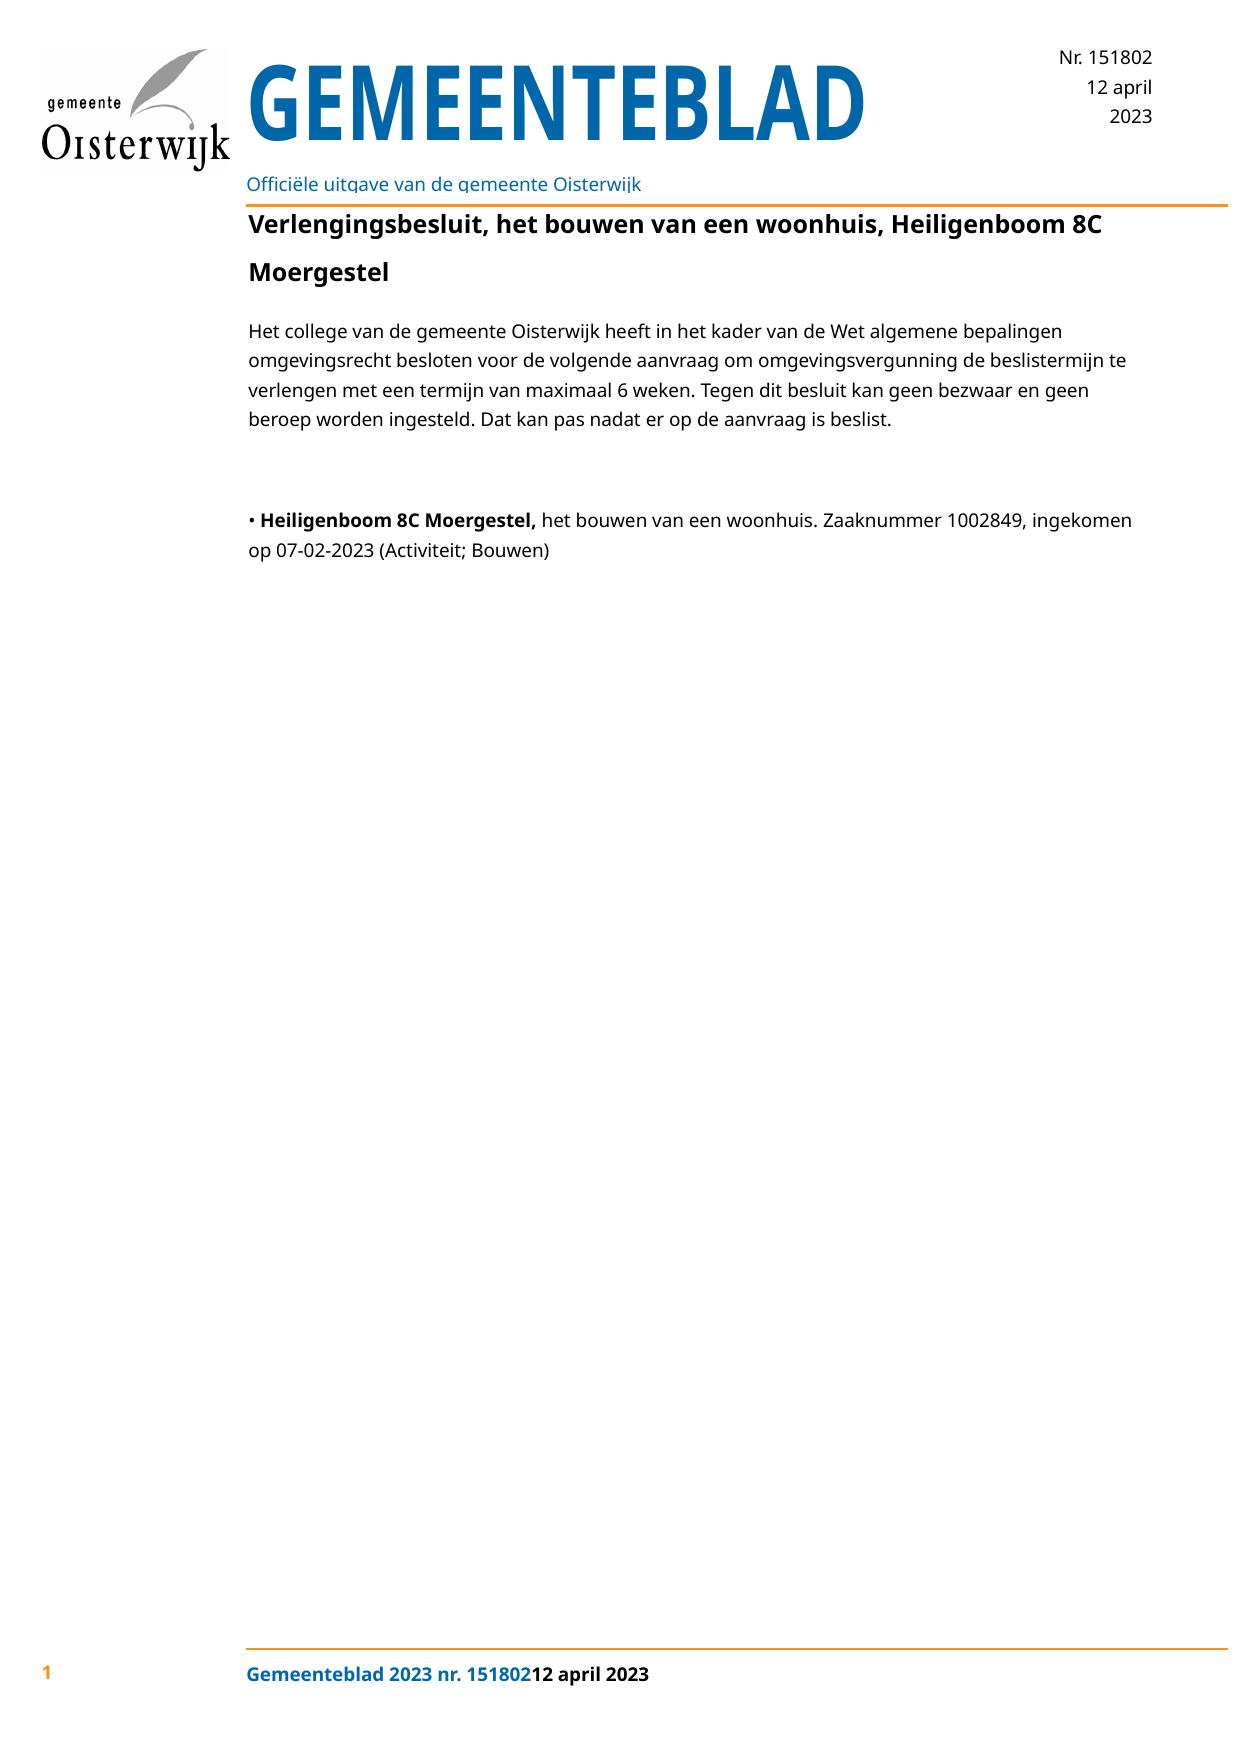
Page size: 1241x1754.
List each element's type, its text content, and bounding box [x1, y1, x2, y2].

text Het college van de gemeente Oisterwijk heeft in het kader van de Wet algemene bepalingen omgevingsrecht besloten voor de volgende aanvraag om omgevingsvergunning de beslistermijn te verlengen met een termijn van maximaal 6 weken. Tegen dit besluit kan geen bezwaar en geen beroep worden ingesteld. Dat kan pas nadat er op de aanvraag is beslist. [248, 318, 1152, 432]
text Verlengingsbesluit, het bouwen van een woonhuis, Heiligenboom 8C Moergestel [248, 207, 1152, 288]
picture [41, 47, 231, 172]
text • Heiligenboom 8C Moergestel, het bouwen van een woonhuis. Zaaknummer 1002849, ingekomen op 07-02-2023 (Activiteit; Bouwen) [248, 507, 1152, 563]
